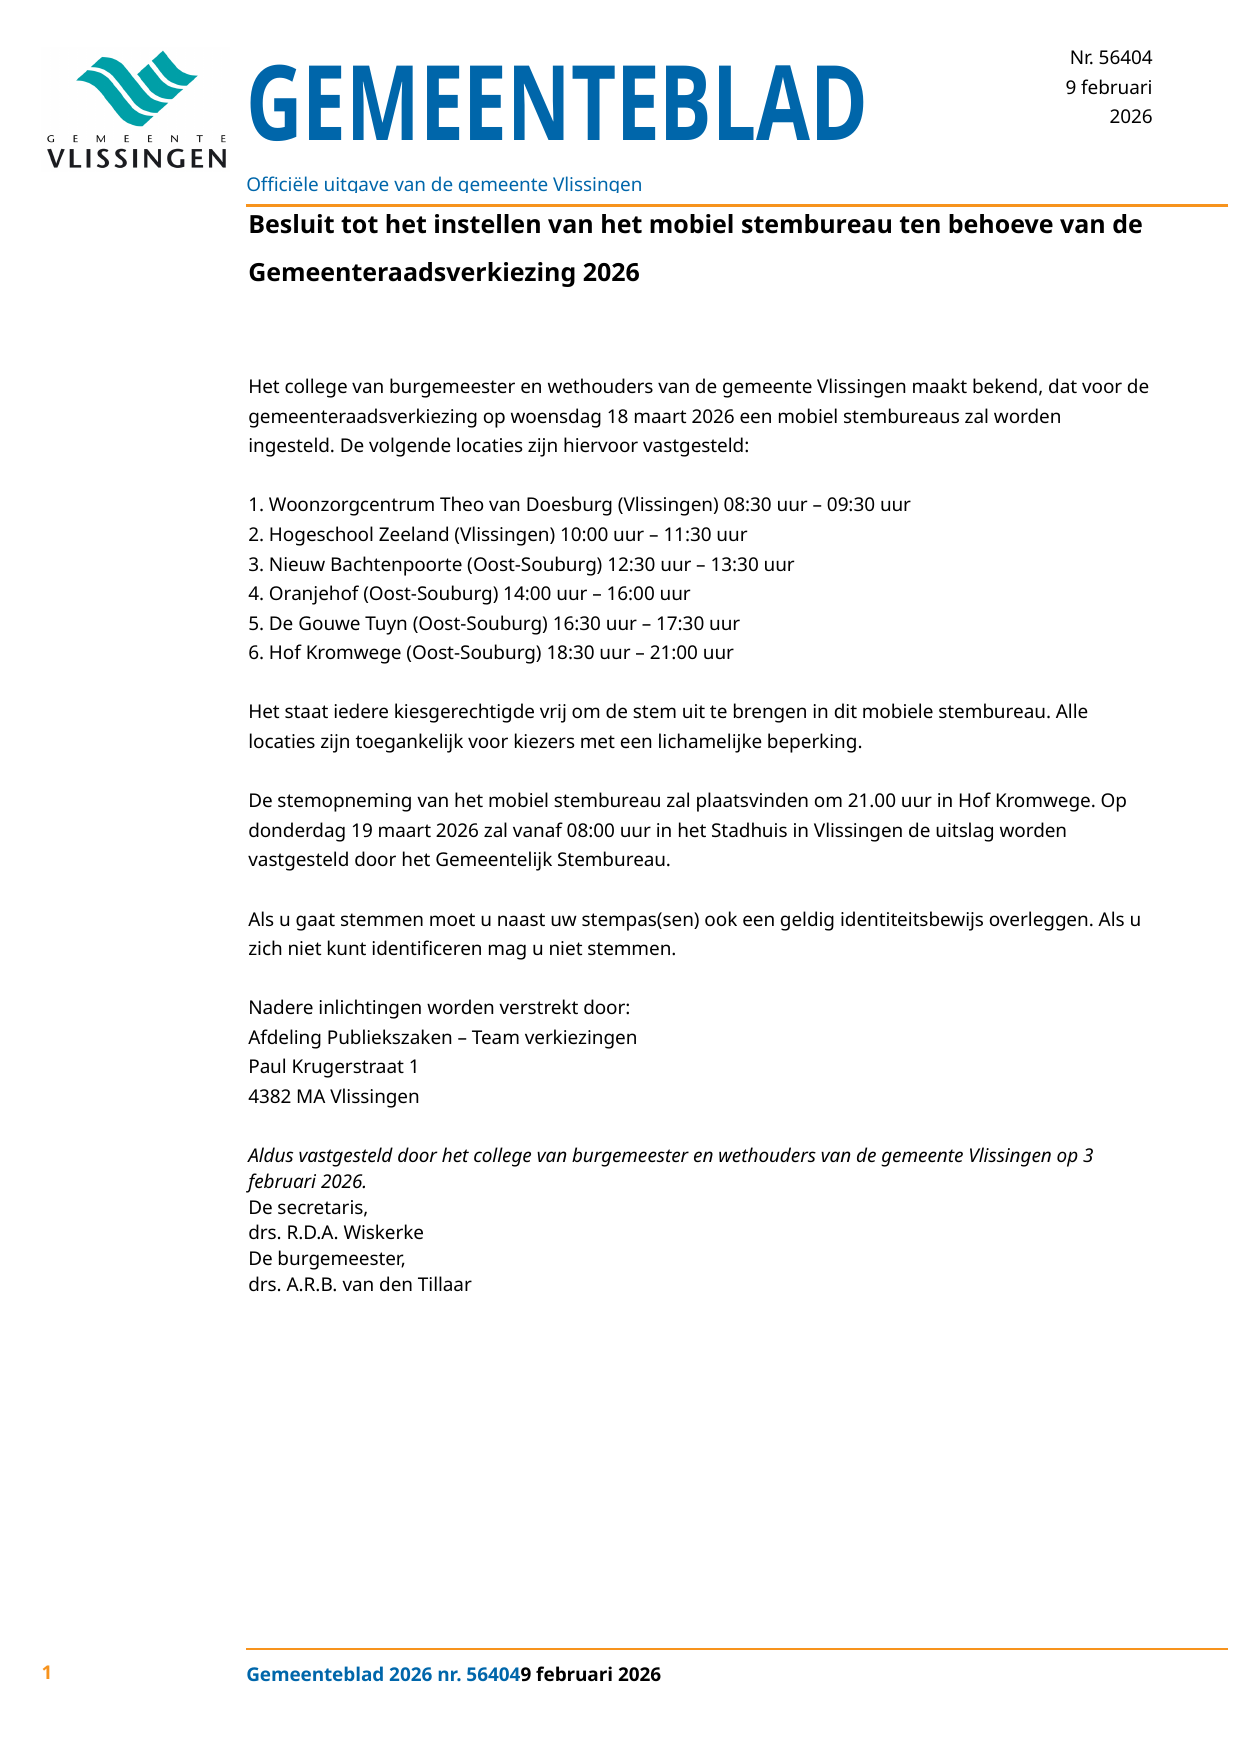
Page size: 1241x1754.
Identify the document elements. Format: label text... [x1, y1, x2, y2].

picture [41, 47, 231, 172]
text drs. R.D.A. Wiskerke [248, 1219, 1152, 1245]
text Afdeling Publiekszaken – Team verkiezingen [248, 1024, 1152, 1050]
text 3. Nieuw Bachtenpoorte (Oost-Souburg) 12:30 uur – 13:30 uur [248, 551, 1152, 576]
text Nadere inlichtingen worden verstrekt door: [248, 994, 1152, 1020]
text Als u gaat stemmen moet u naast uw stempas(sen) ook een geldig identiteitsbewijs overleggen. Als u zich niet kunt identificeren mag u niet stemmen. [248, 906, 1152, 961]
text De burgemeester, [248, 1245, 1152, 1271]
text 1. Woonzorgcentrum Theo van Doesburg (Vlissingen) 08:30 uur – 09:30 uur [248, 492, 1152, 517]
text 2. Hogeschool Zeeland (Vlissingen) 10:00 uur – 11:30 uur [248, 521, 1152, 547]
text drs. A.R.B. van den Tillaar [248, 1271, 1152, 1297]
text 4. Oranjehof (Oost-Souburg) 14:00 uur – 16:00 uur [248, 580, 1152, 606]
text 6. Hof Kromwege (Oost-Souburg) 18:30 uur – 21:00 uur [248, 639, 1152, 665]
text De stemopneming van het mobiel stembureau zal plaatsvinden om 21.00 uur in Hof Kromwege. Op donderdag 19 maart 2026 zal vanaf 08:00 uur in het Stadhuis in Vlissingen de uitslag worden vastgesteld door het Gemeentelijk Stembureau. [248, 787, 1152, 872]
text 4382 MA Vlissingen [248, 1083, 1152, 1109]
text 5. De Gouwe Tuyn (Oost-Souburg) 16:30 uur – 17:30 uur [248, 610, 1152, 636]
text Het staat iedere kiesgerechtigde vrij om de stem uit te brengen in dit mobiele stembureau. Alle locaties zijn toegankelijk voor kiezers met een lichamelijke beperking. [248, 699, 1152, 754]
text De secretaris, [248, 1194, 1152, 1219]
text Het college van burgemeester en wethouders van de gemeente Vlissingen maakt bekend, dat voor de gemeenteraadsverkiezing op woensdag 18 maart 2026 een mobiel stembureaus zal worden ingesteld. De volgende locaties zijn hiervoor vastgesteld: [248, 373, 1152, 458]
text Besluit tot het instellen van het mobiel stembureau ten behoeve van de Gemeenteraadsverkiezing 2026 [248, 207, 1152, 288]
text Aldus vastgesteld door het college van burgemeester en wethouders van de gemeente Vlissingen op 3 februari 2026. [248, 1142, 1152, 1194]
text Paul Krugerstraat 1 [248, 1054, 1152, 1079]
